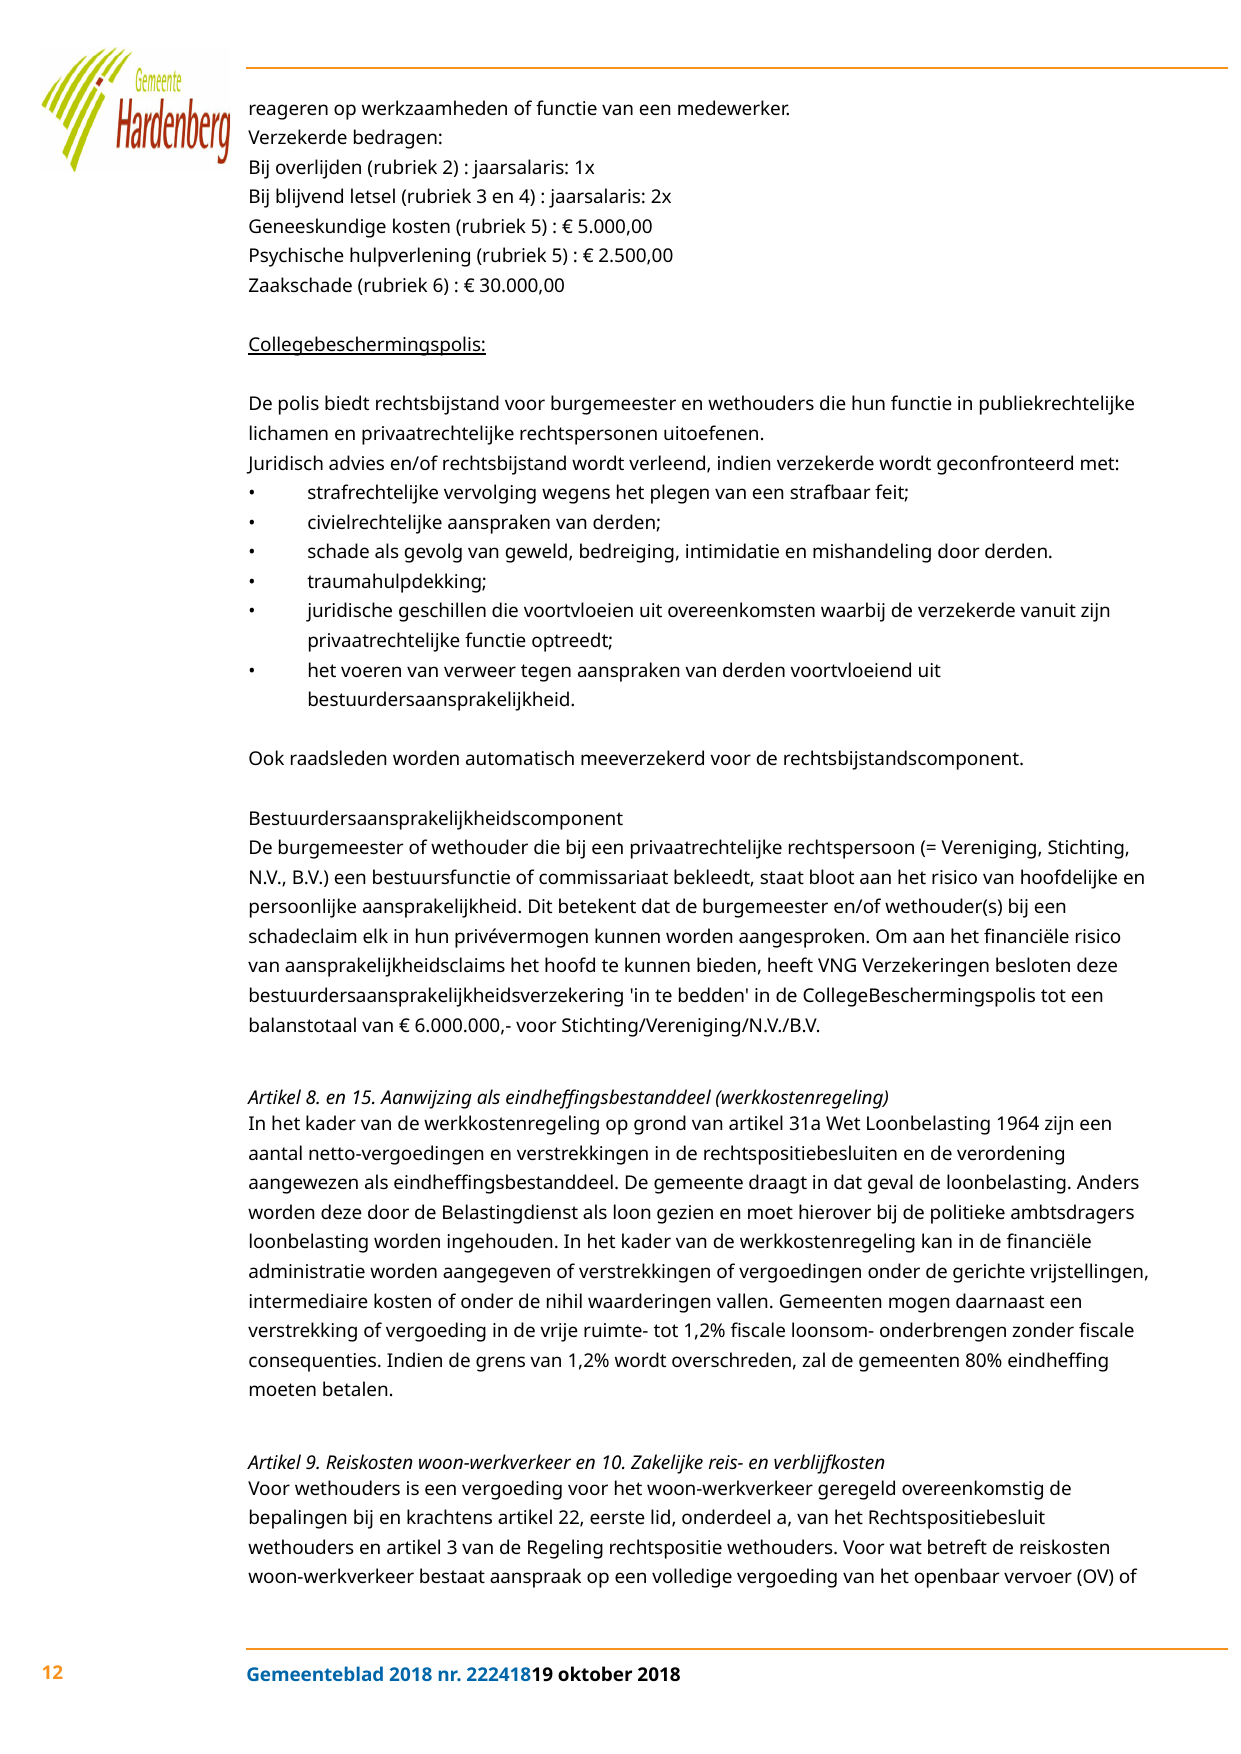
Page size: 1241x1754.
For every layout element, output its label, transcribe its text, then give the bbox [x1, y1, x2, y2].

text Voor wethouders is een vergoeding voor het woon-werkverkeer geregeld overeenkomstig de bepalingen bij en krachtens artikel 22, eerste lid, onderdeel a, van het Rechtspositiebesluit wethouders en artikel 3 van de Regeling rechtspositie wethouders. Voor wat betreft de reiskosten woon-werkverkeer bestaat aanspraak op een volledige vergoeding van het openbaar vervoer (OV) of [248, 1475, 1152, 1589]
text De polis biedt rechtsbijstand voor burgemeester en wethouders die hun functie in publiekrechtelijke lichamen en privaatrechtelijke rechtspersonen uitoefenen. [248, 391, 1152, 446]
list traumahulpdekking; [248, 568, 1152, 594]
text In het kader van de werkkostenregeling op grond van artikel 31a Wet Loonbelasting 1964 zijn een aantal netto-vergoedingen en verstrekkingen in de rechtspositiebesluiten en de verordening aangewezen als eindheffingsbestanddeel. De gemeente draagt in dat geval de loonbelasting. Anders worden deze door de Belastingdienst als loon gezien en moet hierover bij de politieke ambtsdragers loonbelasting worden ingehouden. In het kader van de werkkostenregeling kan in de financiële administratie worden aangegeven of verstrekkingen of vergoedingen onder de gerichte vrijstellingen, intermediaire kosten of onder de nihil waarderingen vallen. Gemeenten mogen daarnaast een verstrekking of vergoeding in de vrije ruimte- tot 1,2% fiscale loonsom- onderbrengen zonder fiscale consequenties. Indien de grens van 1,2% wordt overschreden, zal de gemeenten 80% eindheffing moeten betalen. [248, 1110, 1152, 1402]
list schade als gevolg van geweld, bedreiging, intimidatie en mishandeling door derden. [248, 538, 1152, 564]
list het voeren van verweer tegen aanspraken van derden voortvloeiend uit bestuurdersaansprakelijkheid. [248, 657, 1152, 712]
text Zaakschade (rubriek 6) : € 30.000,00 [248, 272, 1152, 298]
text Bij blijvend letsel (rubriek 3 en 4) : jaarsalaris: 2x [248, 183, 1152, 209]
text Psychische hulpverlening (rubriek 5) : € 2.500,00 [248, 243, 1152, 268]
list juridische geschillen die voortvloeien uit overeenkomsten waarbij de verzekerde vanuit zijn privaatrechtelijke functie optreedt; [248, 598, 1152, 653]
text Collegebeschermingspolis: [248, 331, 1152, 357]
text Artikel 9. Reiskosten woon-werkverkeer en 10. Zakelijke reis- en verblijfkosten [248, 1449, 1152, 1475]
picture [41, 47, 231, 172]
list strafrechtelijke vervolging wegens het plegen van een strafbaar feit; [248, 479, 1152, 505]
text Geneeskundige kosten (rubriek 5) : € 5.000,00 [248, 213, 1152, 239]
text Bestuurdersaansprakelijkheidscomponent [248, 805, 1152, 831]
text reageren op werkzaamheden of functie van een medewerker. [248, 95, 1152, 121]
text Juridisch advies en/of rechtsbijstand wordt verleend, indien verzekerde wordt geconfronteerd met: [248, 450, 1152, 476]
list civielrechtelijke aanspraken van derden; [248, 509, 1152, 535]
text De burgemeester of wethouder die bij een privaatrechtelijke rechtspersoon (= Vereniging, Stichting, N.V., B.V.) een bestuursfunctie of commissariaat bekleedt, staat bloot aan het risico van hoofdelijke en persoonlijke aansprakelijkheid. Dit betekent dat de burgemeester en/of wethouder(s) bij een schadeclaim elk in hun privévermogen kunnen worden aangesproken. Om aan het financiële risico van aansprakelijkheidsclaims het hoofd te kunnen bieden, heeft VNG Verzekeringen besloten deze bestuurdersaansprakelijkheidsverzekering 'in te bedden' in de CollegeBeschermingspolis tot een balanstotaal van € 6.000.000,- voor Stichting/Vereniging/N.V./B.V. [248, 834, 1152, 1038]
text Ook raadsleden worden automatisch meeverzekerd voor de rechtsbijstandscomponent. [248, 746, 1152, 771]
text Artikel 8. en 15. Aanwijzing als eindheffingsbestanddeel (werkkostenregeling) [248, 1084, 1152, 1110]
text Bij overlijden (rubriek 2) : jaarsalaris: 1x [248, 154, 1152, 180]
text Verzekerde bedragen: [248, 124, 1152, 150]
